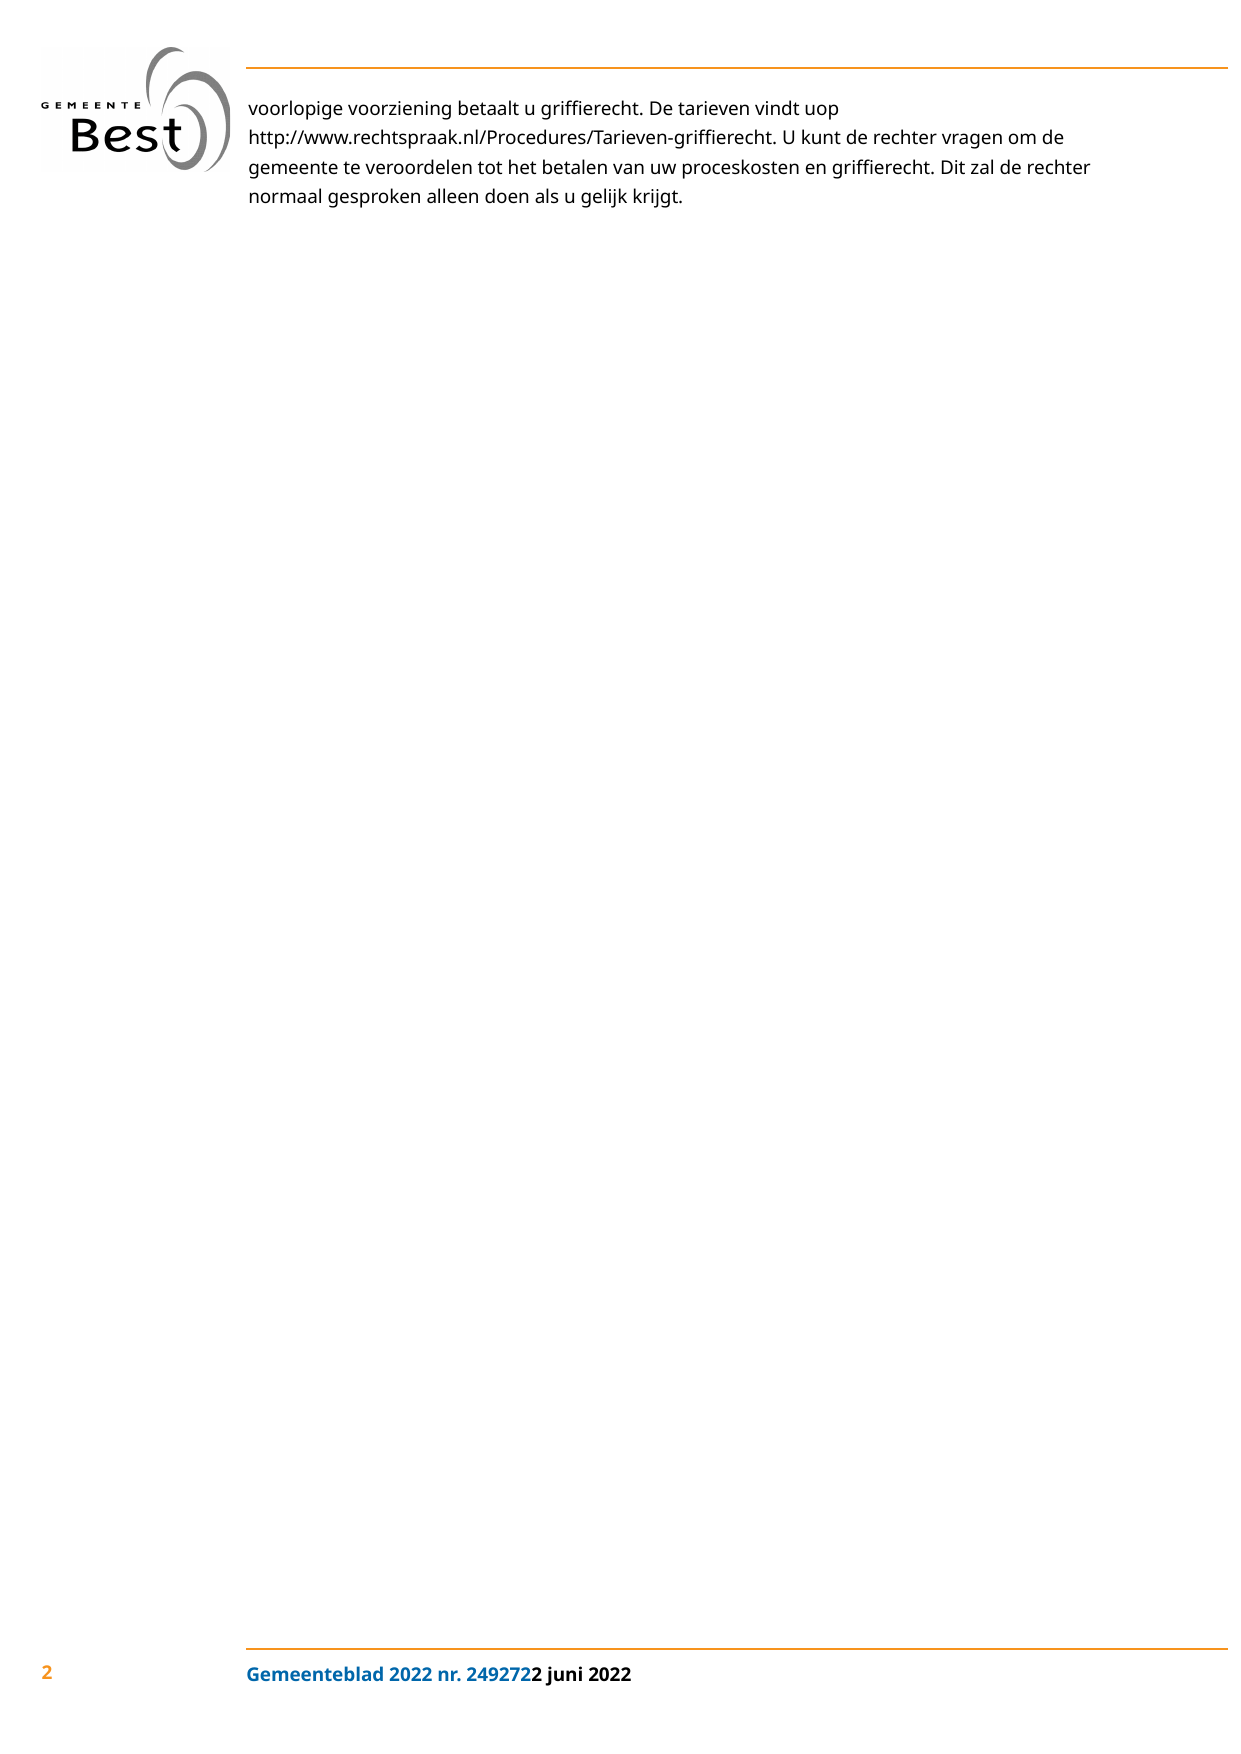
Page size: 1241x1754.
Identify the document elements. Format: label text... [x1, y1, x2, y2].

picture [41, 47, 231, 172]
text voorlopige voorziening betaalt u griffierecht. De tarieven vindt uop http://www.rechtspraak.nl/Procedures/Tarieven-griffierecht. U kunt de rechter vragen om de gemeente te veroordelen tot het betalen van uw proceskosten en griffierecht. Dit zal de rechter normaal gesproken alleen doen als u gelijk krijgt. [248, 95, 1152, 209]
